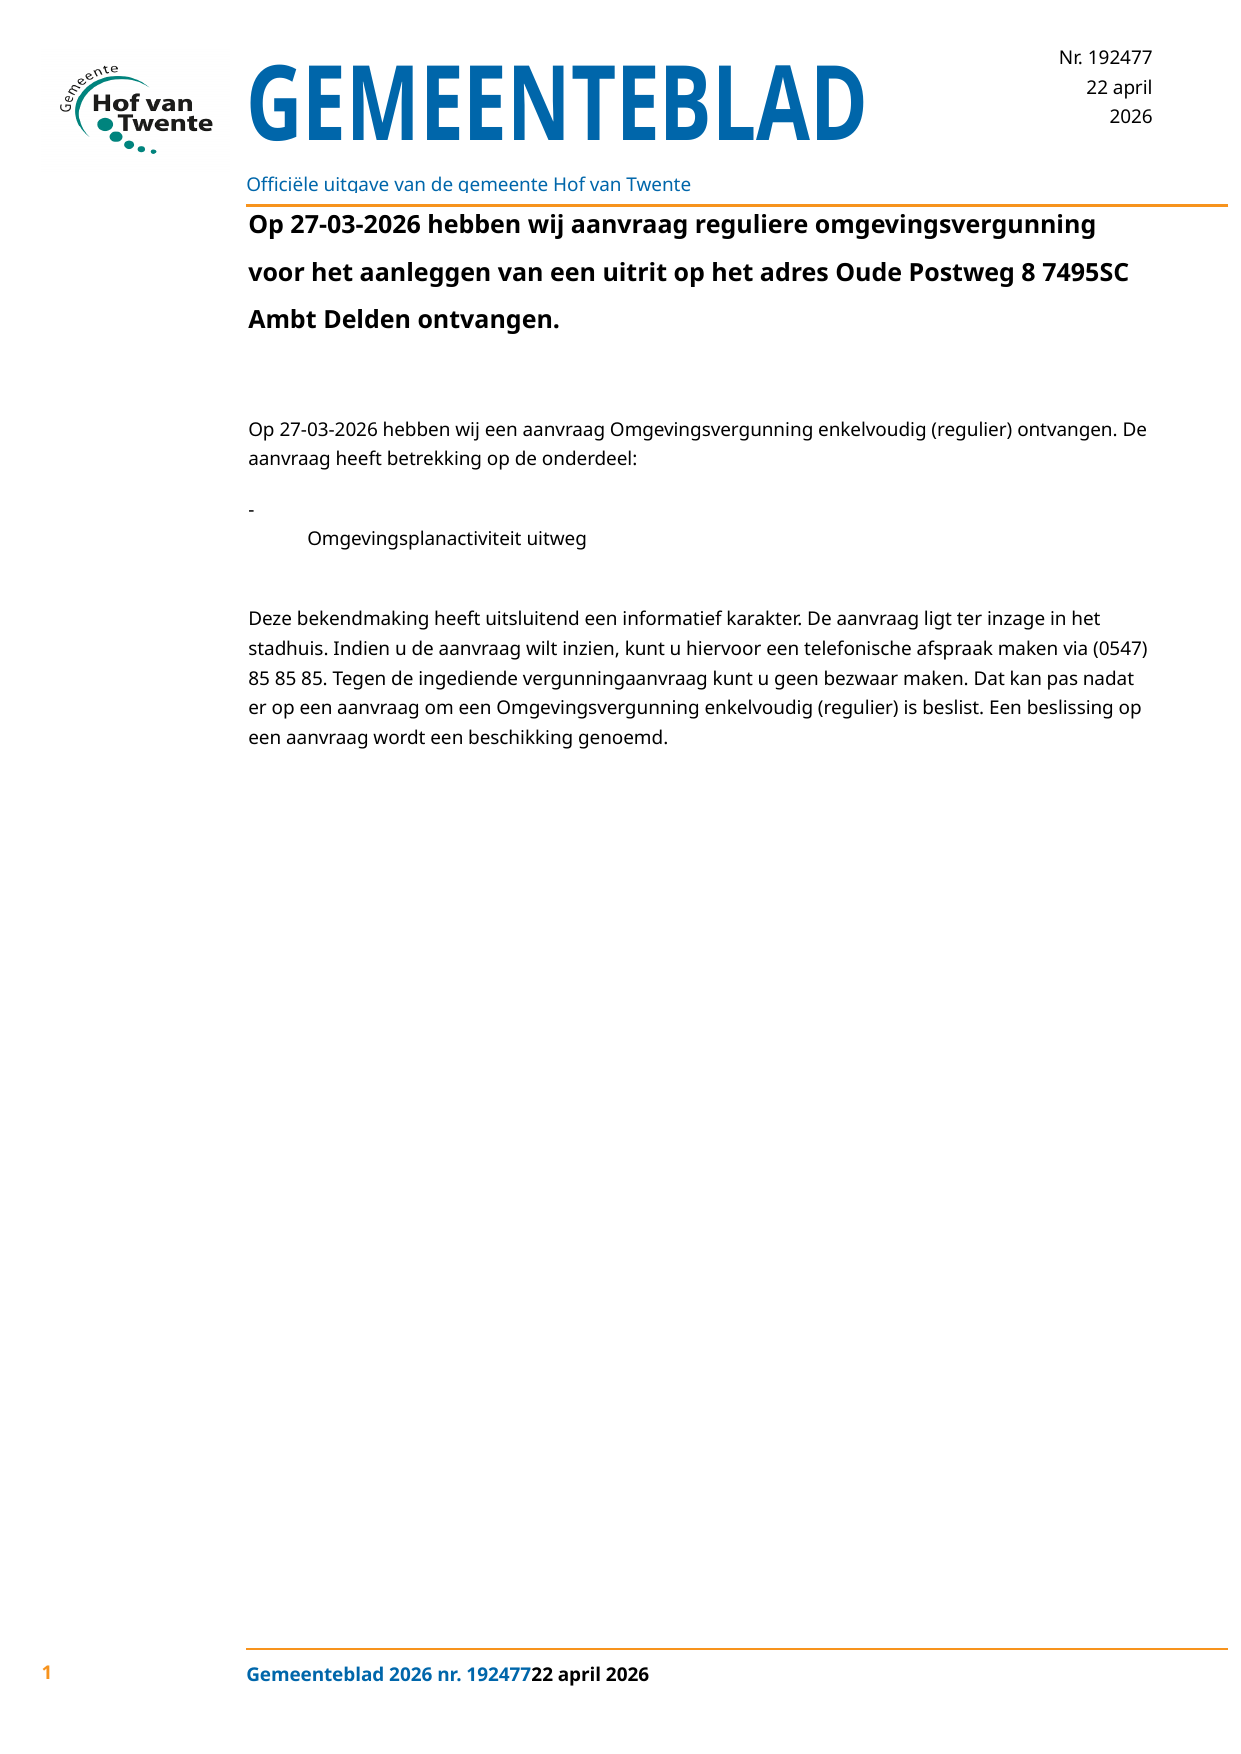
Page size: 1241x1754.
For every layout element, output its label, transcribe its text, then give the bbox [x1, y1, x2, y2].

picture [41, 47, 231, 172]
list Omgevingsplanactiviteit uitweg [248, 526, 1152, 551]
text Deze bekendmaking heeft uitsluitend een informatief karakter. De aanvraag ligt ter inzage in het stadhuis. Indien u de aanvraag wilt inzien, kunt u hiervoor een telefonische afspraak maken via (0547) 85 85 85. Tegen de ingediende vergunningaanvraag kunt u geen bezwaar maken. Dat kan pas nadat er op een aanvraag om een Omgevingsvergunning enkelvoudig (regulier) is beslist. Een beslissing op een aanvraag wordt een beschikking genoemd. [248, 606, 1152, 749]
text Op 27-03-2026 hebben wij aanvraag reguliere omgevingsvergunning voor het aanleggen van een uitrit op het adres Oude Postweg 8 7495SC Ambt Delden ontvangen. [248, 207, 1152, 336]
text Op 27-03-2026 hebben wij een aanvraag Omgevingsvergunning enkelvoudig (regulier) ontvangen. De aanvraag heeft betrekking op de onderdeel: [248, 416, 1152, 471]
